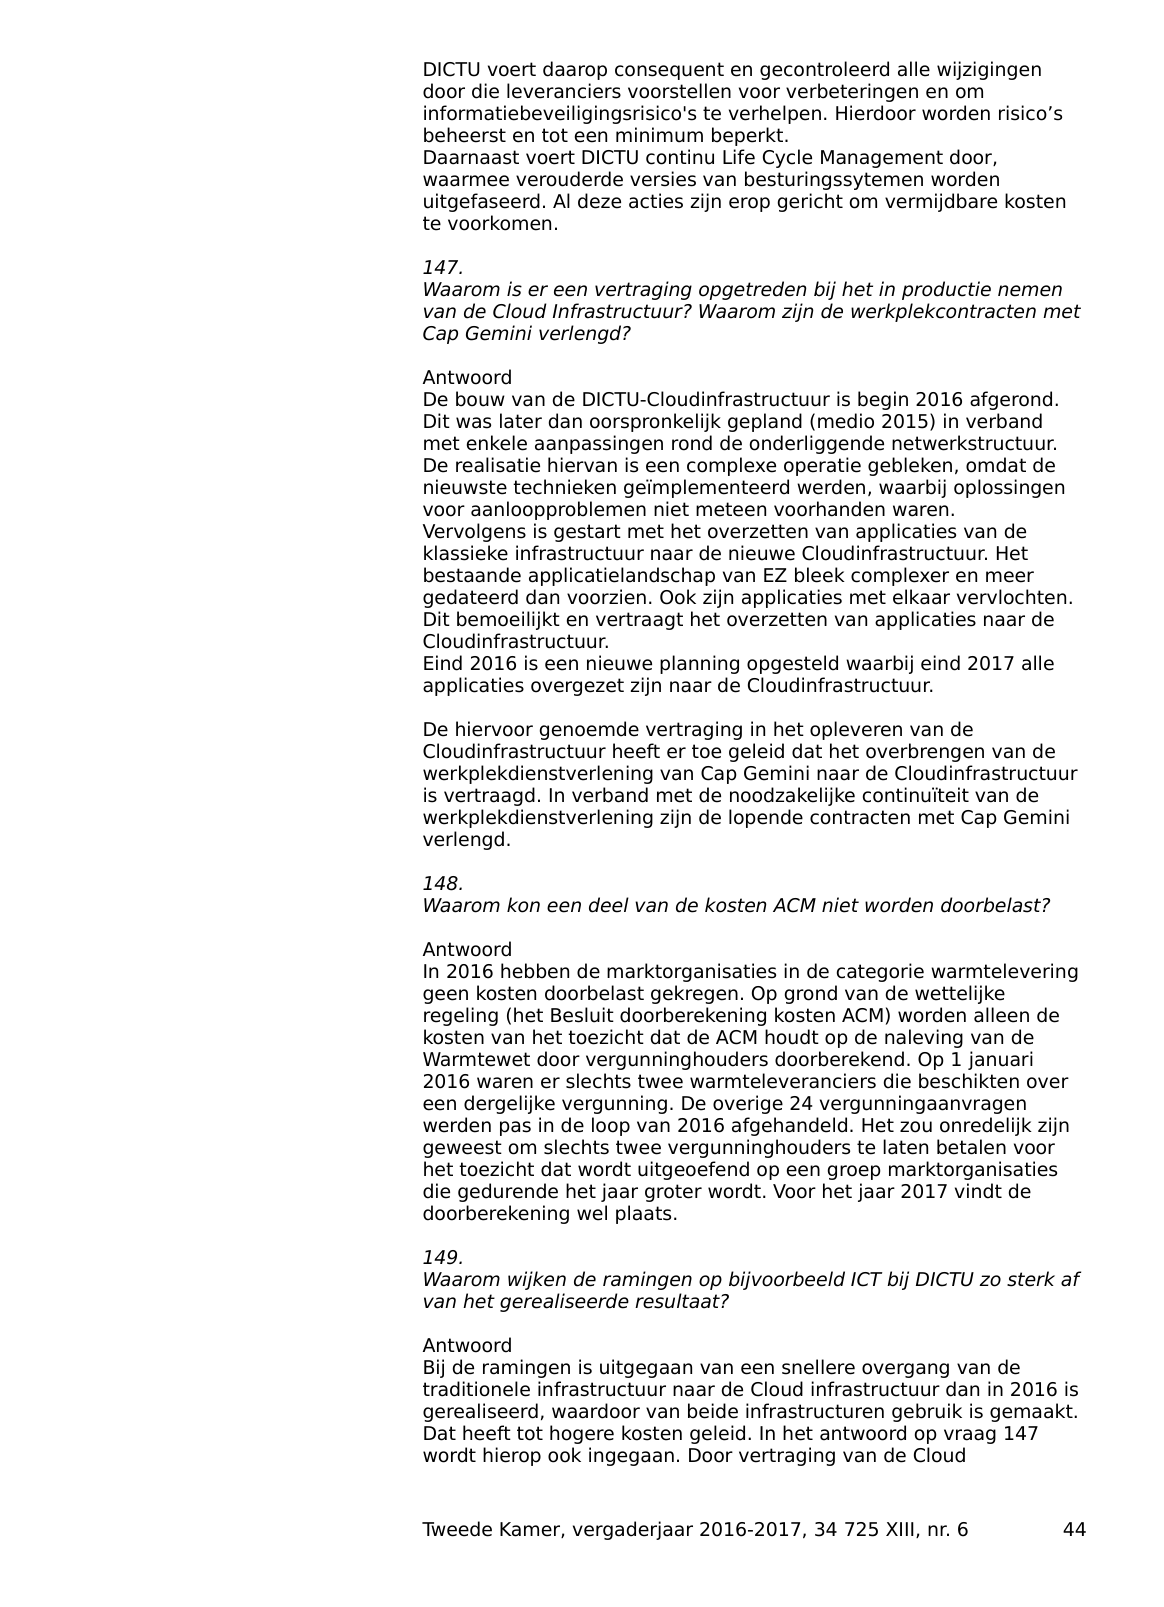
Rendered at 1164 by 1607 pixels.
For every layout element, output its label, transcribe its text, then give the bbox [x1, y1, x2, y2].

text 147. [422, 257, 1087, 279]
text De bouw van de DICTU-Cloudinfrastructuur is begin 2016 afgerond. Dit was later dan oorspronkelijk gepland (medio 2015) in verband met enkele aanpassingen rond de onderliggende netwerkstructuur. De realisatie hiervan is een complexe operatie gebleken, omdat de nieuwste technieken geïmplementeerd werden, waarbij oplossingen voor aanloopproblemen niet meteen voorhanden waren. [422, 389, 1087, 521]
text Antwoord [422, 367, 1087, 389]
text 149. [422, 1247, 1087, 1269]
text 148. [422, 873, 1087, 895]
text Eind 2016 is een nieuwe planning opgesteld waarbij eind 2017 alle applicaties overgezet zijn naar de Cloudinfrastructuur. [422, 653, 1087, 697]
text Vervolgens is gestart met het overzetten van applicaties van de klassieke infrastructuur naar de nieuwe Cloudinfrastructuur. Het bestaande applicatielandschap van EZ bleek complexer en meer gedateerd dan voorzien. Ook zijn applicaties met elkaar vervlochten. Dit bemoeilijkt en vertraagt het overzetten van applicaties naar de Cloudinfrastructuur. [422, 521, 1087, 653]
text Waarom is er een vertraging opgetreden bij het in productie nemen van de Cloud Infrastructuur? Waarom zijn de werkplekcontracten met Cap Gemini verlengd? [422, 279, 1087, 345]
text Antwoord [422, 939, 1087, 961]
text Waarom kon een deel van de kosten ACM niet worden doorbelast? [422, 895, 1087, 917]
text Waarom wijken de ramingen op bijvoorbeeld ICT bij DICTU zo sterk af van het gerealiseerde resultaat? [422, 1269, 1087, 1313]
text In 2016 hebben de marktorganisaties in de categorie warmtelevering geen kosten doorbelast gekregen. Op grond van de wettelijke regeling (het Besluit doorberekening kosten ACM) worden alleen de kosten van het toezicht dat de ACM houdt op de naleving van de Warmtewet door vergunninghouders doorberekend. Op 1 januari 2016 waren er slechts twee warmteleveranciers die beschikten over een dergelijke vergunning. De overige 24 vergunningaanvragen werden pas in de loop van 2016 afgehandeld. Het zou onredelijk zijn geweest om slechts twee vergunninghouders te laten betalen voor het toezicht dat wordt uitgeoefend op een groep marktorganisaties die gedurende het jaar groter wordt. Voor het jaar 2017 vindt de doorberekening wel plaats. [422, 961, 1087, 1225]
text Daarnaast voert DICTU continu Life Cycle Management door, waarmee verouderde versies van besturingssytemen worden uitgefaseerd. Al deze acties zijn erop gericht om vermijdbare kosten te voorkomen. [422, 147, 1087, 235]
text DICTU voert daarop consequent en gecontroleerd alle wijzigingen door die leveranciers voorstellen voor verbeteringen en om informatiebeveiligingsrisico's te verhelpen. Hierdoor worden risico’s beheerst en tot een minimum beperkt. [422, 59, 1087, 147]
text Bij de ramingen is uitgegaan van een snellere overgang van de traditionele infrastructuur naar de Cloud infrastructuur dan in 2016 is gerealiseerd, waardoor van beide infrastructuren gebruik is gemaakt. Dat heeft tot hogere kosten geleid. In het antwoord op vraag 147 wordt hierop ook ingegaan. Door vertraging van de Cloud [422, 1357, 1087, 1467]
text De hiervoor genoemde vertraging in het opleveren van de Cloudinfrastructuur heeft er toe geleid dat het overbrengen van de werkplekdienstverlening van Cap Gemini naar de Cloudinfrastructuur is vertraagd. In verband met de noodzakelijke continuïteit van de werkplekdienstverlening zijn de lopende contracten met Cap Gemini verlengd. [422, 719, 1087, 851]
text Antwoord [422, 1335, 1087, 1357]
